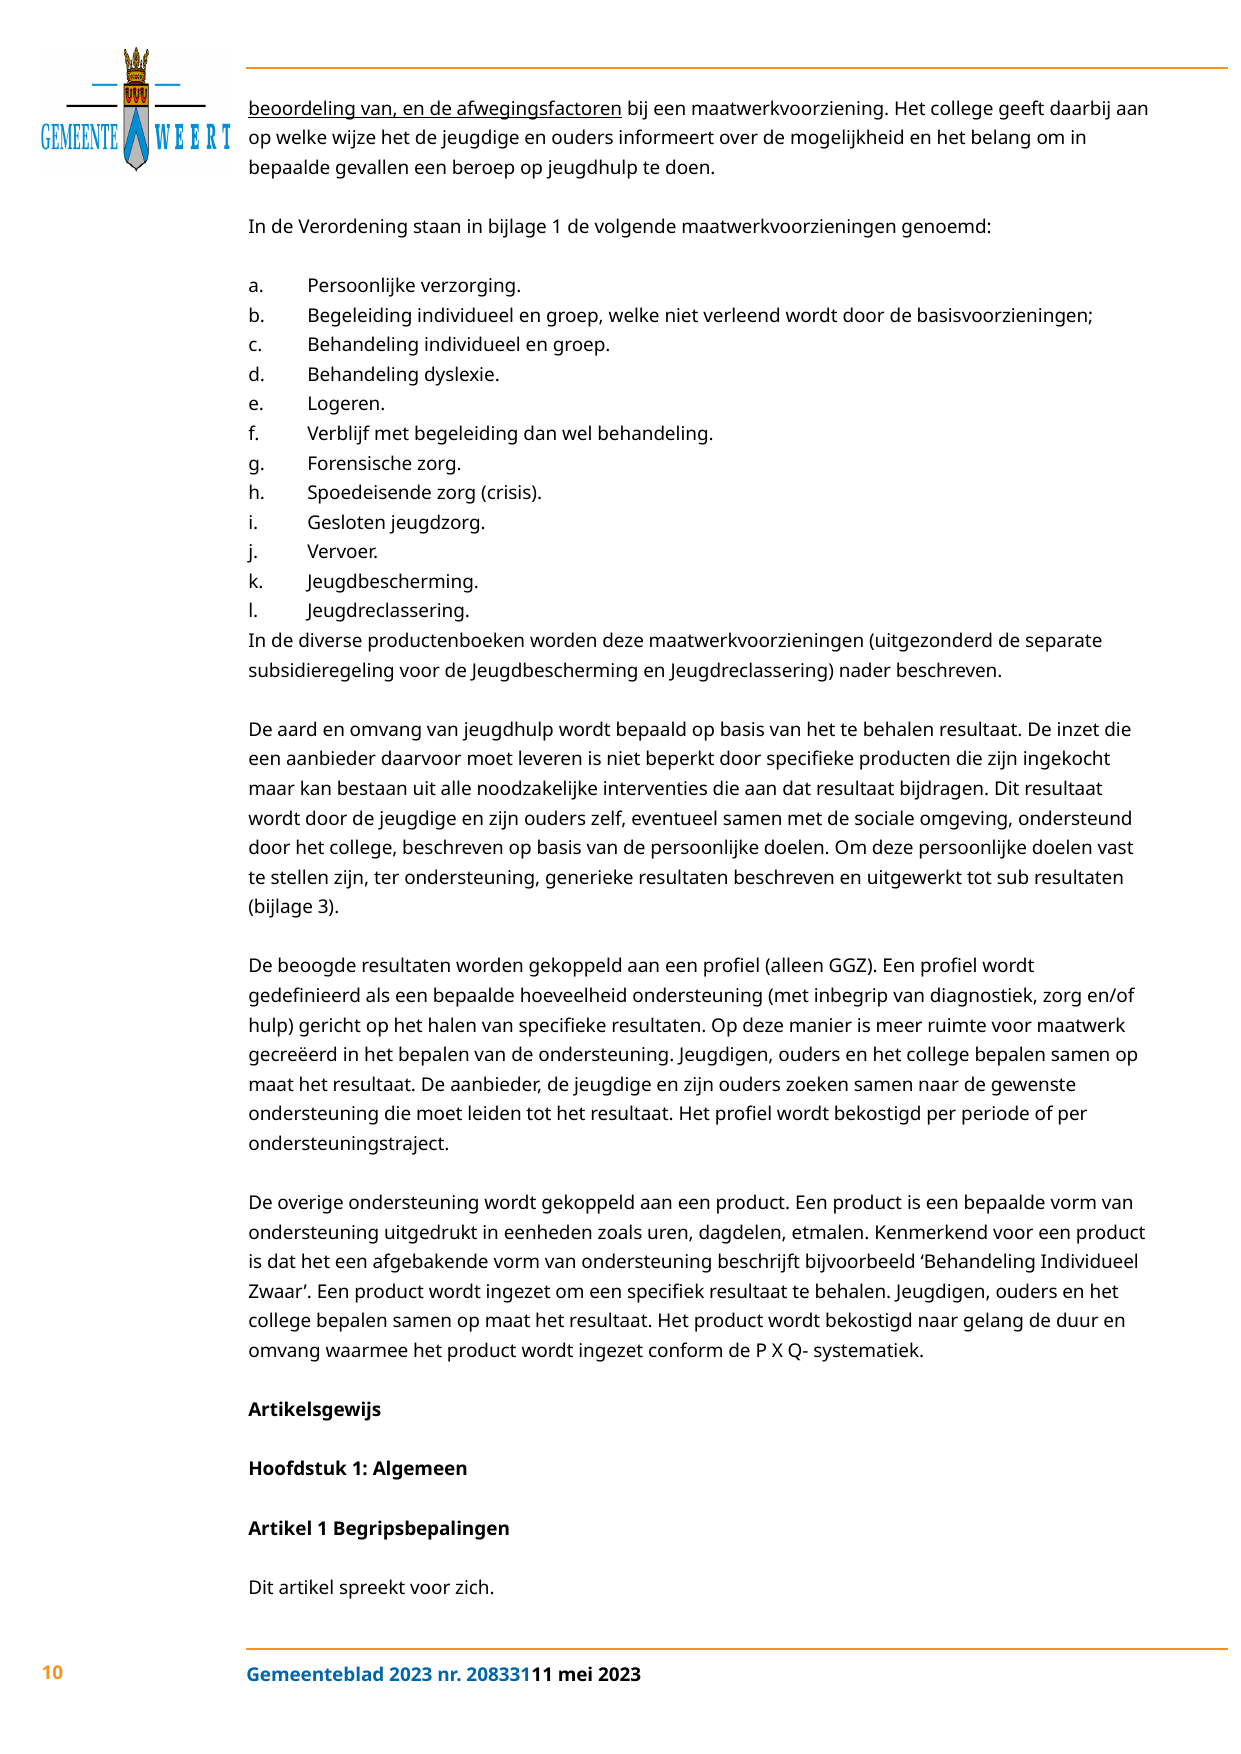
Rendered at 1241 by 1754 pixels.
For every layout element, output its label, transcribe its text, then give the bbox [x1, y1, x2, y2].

picture [41, 47, 231, 172]
text De overige ondersteuning wordt gekoppeld aan een product. Een product is een bepaalde vorm van ondersteuning uitgedrukt in eenheden zoals uren, dagdelen, etmalen. Kenmerkend voor een product is dat het een afgebakende vorm van ondersteuning beschrijft bijvoorbeeld ‘Behandeling Individueel Zwaar’. Een product wordt ingezet om een specifiek resultaat te behalen. Jeugdigen, ouders en het college bepalen samen op maat het resultaat. Het product wordt bekostigd naar gelang de duur en omvang waarmee het product wordt ingezet conform de P X Q- systematiek. [248, 1189, 1152, 1363]
list Gesloten jeugdzorg. [248, 509, 1152, 535]
list Forensische zorg. [248, 450, 1152, 476]
list Behandeling dyslexie. [248, 361, 1152, 387]
text In de Verordening staan in bijlage 1 de volgende maatwerkvoorzieningen genoemd: [248, 213, 1152, 239]
list Behandeling individueel en groep. [248, 331, 1152, 357]
text De aard en omvang van jeugdhulp wordt bepaald op basis van het te behalen resultaat. De inzet die een aanbieder daarvoor moet leveren is niet beperkt door specifieke producten die zijn ingekocht maar kan bestaan uit alle noodzakelijke interventies die aan dat resultaat bijdragen. Dit resultaat wordt door de jeugdige en zijn ouders zelf, eventueel samen met de sociale omgeving, ondersteund door het college, beschreven op basis van de persoonlijke doelen. Om deze persoonlijke doelen vast te stellen zijn, ter ondersteuning, generieke resultaten beschreven en uitgewerkt tot sub resultaten (bijlage 3). [248, 716, 1152, 919]
list Logeren. [248, 391, 1152, 416]
text Hoofdstuk 1: Algemeen [248, 1456, 1152, 1481]
list Verblijf met begeleiding dan wel behandeling. [248, 420, 1152, 446]
text Artikelsgewijs [248, 1396, 1152, 1422]
text De beoogde resultaten worden gekoppeld aan een profiel (alleen GGZ). Een profiel wordt gedefinieerd als een bepaalde hoeveelheid ondersteuning (met inbegrip van diagnostiek, zorg en/of hulp) gericht op het halen van specifieke resultaten. Op deze manier is meer ruimte voor maatwerk gecreëerd in het bepalen van de ondersteuning. Jeugdigen, ouders en het college bepalen samen op maat het resultaat. De aanbieder, de jeugdige en zijn ouders zoeken samen naar de gewenste ondersteuning die moet leiden tot het resultaat. Het profiel wordt bekostigd per periode of per ondersteuningstraject. [248, 953, 1152, 1156]
text Artikel 1 Begripsbepalingen [248, 1515, 1152, 1541]
text beoordeling van, en de afwegingsfactoren bij een maatwerkvoorziening. Het college geeft daarbij aan op welke wijze het de jeugdige en ouders informeert over de mogelijkheid en het belang om in bepaalde gevallen een beroep op jeugdhulp te doen. [248, 95, 1152, 180]
text In de diverse productenboeken worden deze maatwerkvoorzieningen (uitgezonderd de separate subsidieregeling voor de Jeugdbescherming en Jeugdreclassering) nader beschreven. [248, 627, 1152, 683]
list Jeugdreclassering. [248, 598, 1152, 623]
list Vervoer. [248, 538, 1152, 564]
list Begeleiding individueel en groep, welke niet verleend wordt door de basisvoorzieningen; [248, 302, 1152, 328]
text Dit artikel spreekt voor zich. [248, 1574, 1152, 1600]
list Jeugdbescherming. [248, 568, 1152, 594]
list Spoedeisende zorg (crisis). [248, 479, 1152, 505]
list Persoonlijke verzorging. [248, 272, 1152, 298]
